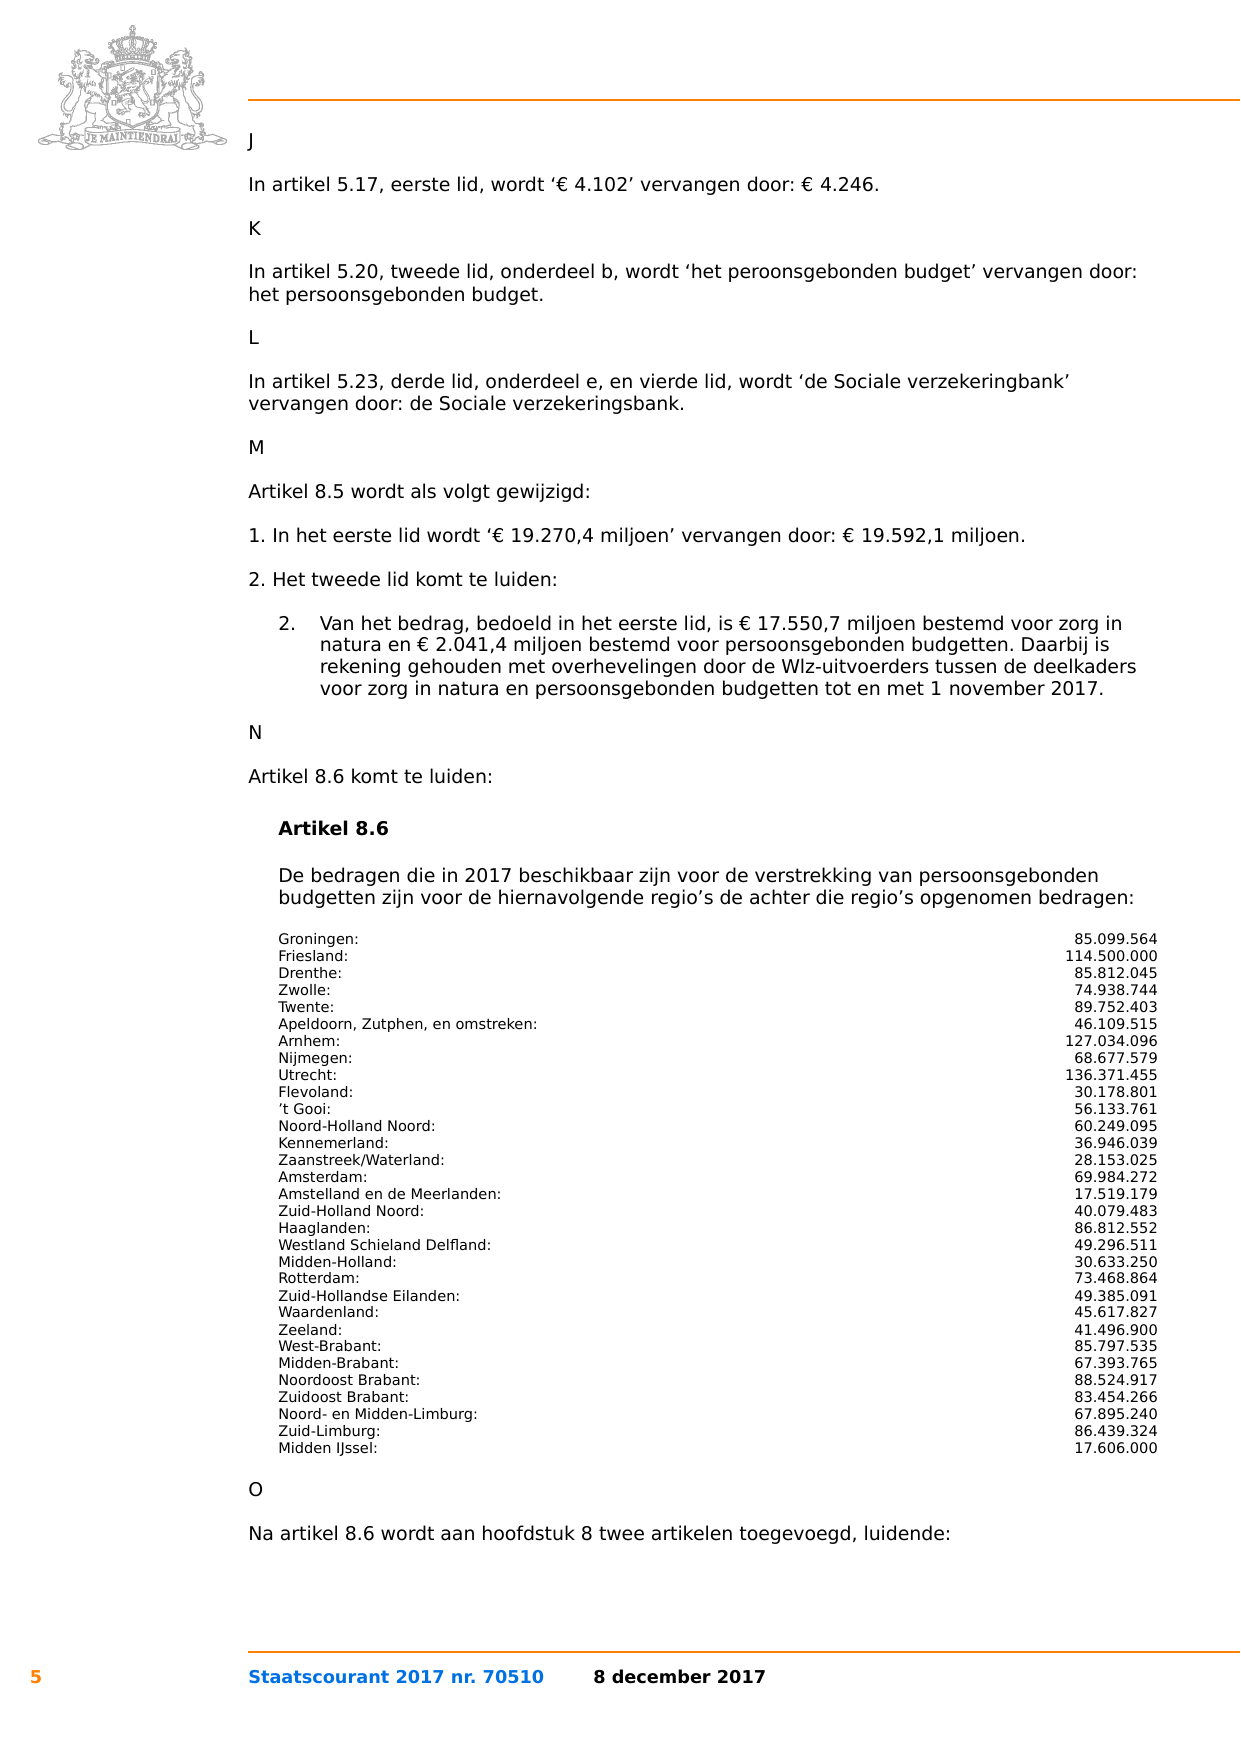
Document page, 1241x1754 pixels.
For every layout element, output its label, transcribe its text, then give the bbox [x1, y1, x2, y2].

text M [248, 437, 1163, 459]
table_cell Friesland: [278, 948, 914, 965]
text De bedragen die in 2017 beschikbaar zijn voor de verstrekking van persoonsgebonden budgetten zijn voor de hiernavolgende regio’s de achter die regio’s opgenomen bedragen: [278, 865, 1163, 909]
table_cell 17.606.000 [915, 1440, 1163, 1457]
table_cell 30.633.250 [915, 1254, 1163, 1270]
table_cell Noord-Holland Noord: [278, 1118, 914, 1134]
table_cell 40.079.483 [915, 1203, 1163, 1219]
table_cell Rotterdam: [278, 1270, 914, 1287]
table_cell 60.249.095 [915, 1118, 1163, 1134]
table_cell 69.984.272 [915, 1169, 1163, 1186]
table_cell Noordoost Brabant: [278, 1372, 914, 1389]
table_cell 74.938.744 [915, 982, 1163, 999]
text Artikel 8.5 wordt als volgt gewijzigd: [248, 481, 1163, 503]
table_cell 41.496.900 [915, 1321, 1163, 1338]
table_cell 46.109.515 [915, 1016, 1163, 1033]
table_cell Twente: [278, 999, 914, 1016]
table_cell Drenthe: [278, 965, 914, 982]
table_cell Noord- en Midden-Limburg: [278, 1406, 914, 1423]
table_cell West-Brabant: [278, 1338, 914, 1355]
table_cell 127.034.096 [915, 1033, 1163, 1050]
table_cell 68.677.579 [915, 1050, 1163, 1067]
text K [248, 218, 1163, 239]
table_cell 136.371.455 [915, 1067, 1163, 1084]
table_cell Arnhem: [278, 1033, 914, 1050]
table_cell 36.946.039 [915, 1135, 1163, 1152]
table_cell 28.153.025 [915, 1152, 1163, 1168]
text Artikel 8.6 komt te luiden: [248, 766, 1163, 788]
table_cell 88.524.917 [915, 1372, 1163, 1389]
table_cell Zeeland: [278, 1321, 914, 1338]
subtitle Artikel 8.6 [278, 818, 1163, 840]
text N [248, 722, 1163, 744]
table_cell Apeldoorn, Zutphen, en omstreken: [278, 1016, 914, 1033]
table_cell Zwolle: [278, 982, 914, 999]
table_cell Haaglanden: [278, 1220, 914, 1236]
table_cell Midden-Brabant: [278, 1355, 914, 1372]
table_header 85.099.564 [915, 931, 1163, 948]
table_cell 73.468.864 [915, 1270, 1163, 1287]
text O [248, 1479, 1163, 1501]
table_cell 67.393.765 [915, 1355, 1163, 1372]
table_cell 85.797.535 [915, 1338, 1163, 1355]
table_cell Utrecht: [278, 1067, 914, 1084]
table_cell 89.752.403 [915, 999, 1163, 1016]
table_cell Amsterdam: [278, 1169, 914, 1186]
table_cell 30.178.801 [915, 1084, 1163, 1101]
table_cell Zuid-Hollandse Eilanden: [278, 1288, 914, 1304]
table_cell ’t Gooi: [278, 1101, 914, 1118]
table_cell 49.385.091 [915, 1288, 1163, 1304]
table_cell Zuid-Holland Noord: [278, 1203, 914, 1219]
text 2. Het tweede lid komt te luiden: [248, 568, 1163, 591]
table_cell Zuid-Limburg: [278, 1423, 914, 1440]
table_cell Midden IJssel: [278, 1440, 914, 1457]
text In artikel 5.17, eerste lid, wordt ‘€ 4.102’ vervangen door: € 4.246. [248, 174, 1163, 196]
table_cell Kennemerland: [278, 1135, 914, 1152]
text Na artikel 8.6 wordt aan hoofdstuk 8 twee artikelen toegevoegd, luidende: [248, 1523, 1163, 1545]
table_cell 114.500.000 [915, 948, 1163, 965]
text In artikel 5.23, derde lid, onderdeel e, en vierde lid, wordt ‘de Sociale verzekeringbank’ vervangen door: de Sociale verzekeringsbank. [248, 371, 1163, 415]
table_cell Waardenland: [278, 1304, 914, 1321]
table_cell 45.617.827 [915, 1304, 1163, 1321]
text 1. In het eerste lid wordt ‘€ 19.270,4 miljoen’ vervangen door: € 19.592,1 miljoen. [248, 525, 1163, 547]
table_cell Westland Schieland Delfland: [278, 1236, 914, 1253]
table_cell Zaanstreek/Waterland: [278, 1152, 914, 1168]
text In artikel 5.20, tweede lid, onderdeel b, wordt ‘het peroonsgebonden budget’ vervangen door: het persoonsgebonden budget. [248, 261, 1163, 305]
table_header Groningen: [278, 931, 914, 948]
table_cell 86.812.552 [915, 1220, 1163, 1236]
table_cell 67.895.240 [915, 1406, 1163, 1423]
table_cell 85.812.045 [915, 965, 1163, 982]
table_cell 17.519.179 [915, 1186, 1163, 1202]
table_cell Zuidoost Brabant: [278, 1389, 914, 1406]
table_cell 56.133.761 [915, 1101, 1163, 1118]
table_cell Flevoland: [278, 1084, 914, 1101]
text L [248, 327, 1163, 349]
table_cell 86.439.324 [915, 1423, 1163, 1440]
table_cell Midden-Holland: [278, 1254, 914, 1270]
picture [38, 25, 227, 150]
table_cell 49.296.511 [915, 1236, 1163, 1253]
text J [248, 130, 1163, 152]
table_cell 83.454.266 [915, 1389, 1163, 1406]
text 2. Van het bedrag, bedoeld in het eerste lid, is € 17.550,7 miljoen bestemd voor zorg in natura en € 2.041,4 miljoen bestemd voor persoonsgebonden budgetten. Daarbij is rekening gehouden met overhevelingen door de Wlz-uitvoerders tussen de deelkaders voor zorg in natura en persoonsgebonden budgetten tot en met 1 november 2017. [278, 612, 1163, 700]
table_cell Amstelland en de Meerlanden: [278, 1186, 914, 1202]
table_cell Nijmegen: [278, 1050, 914, 1067]
